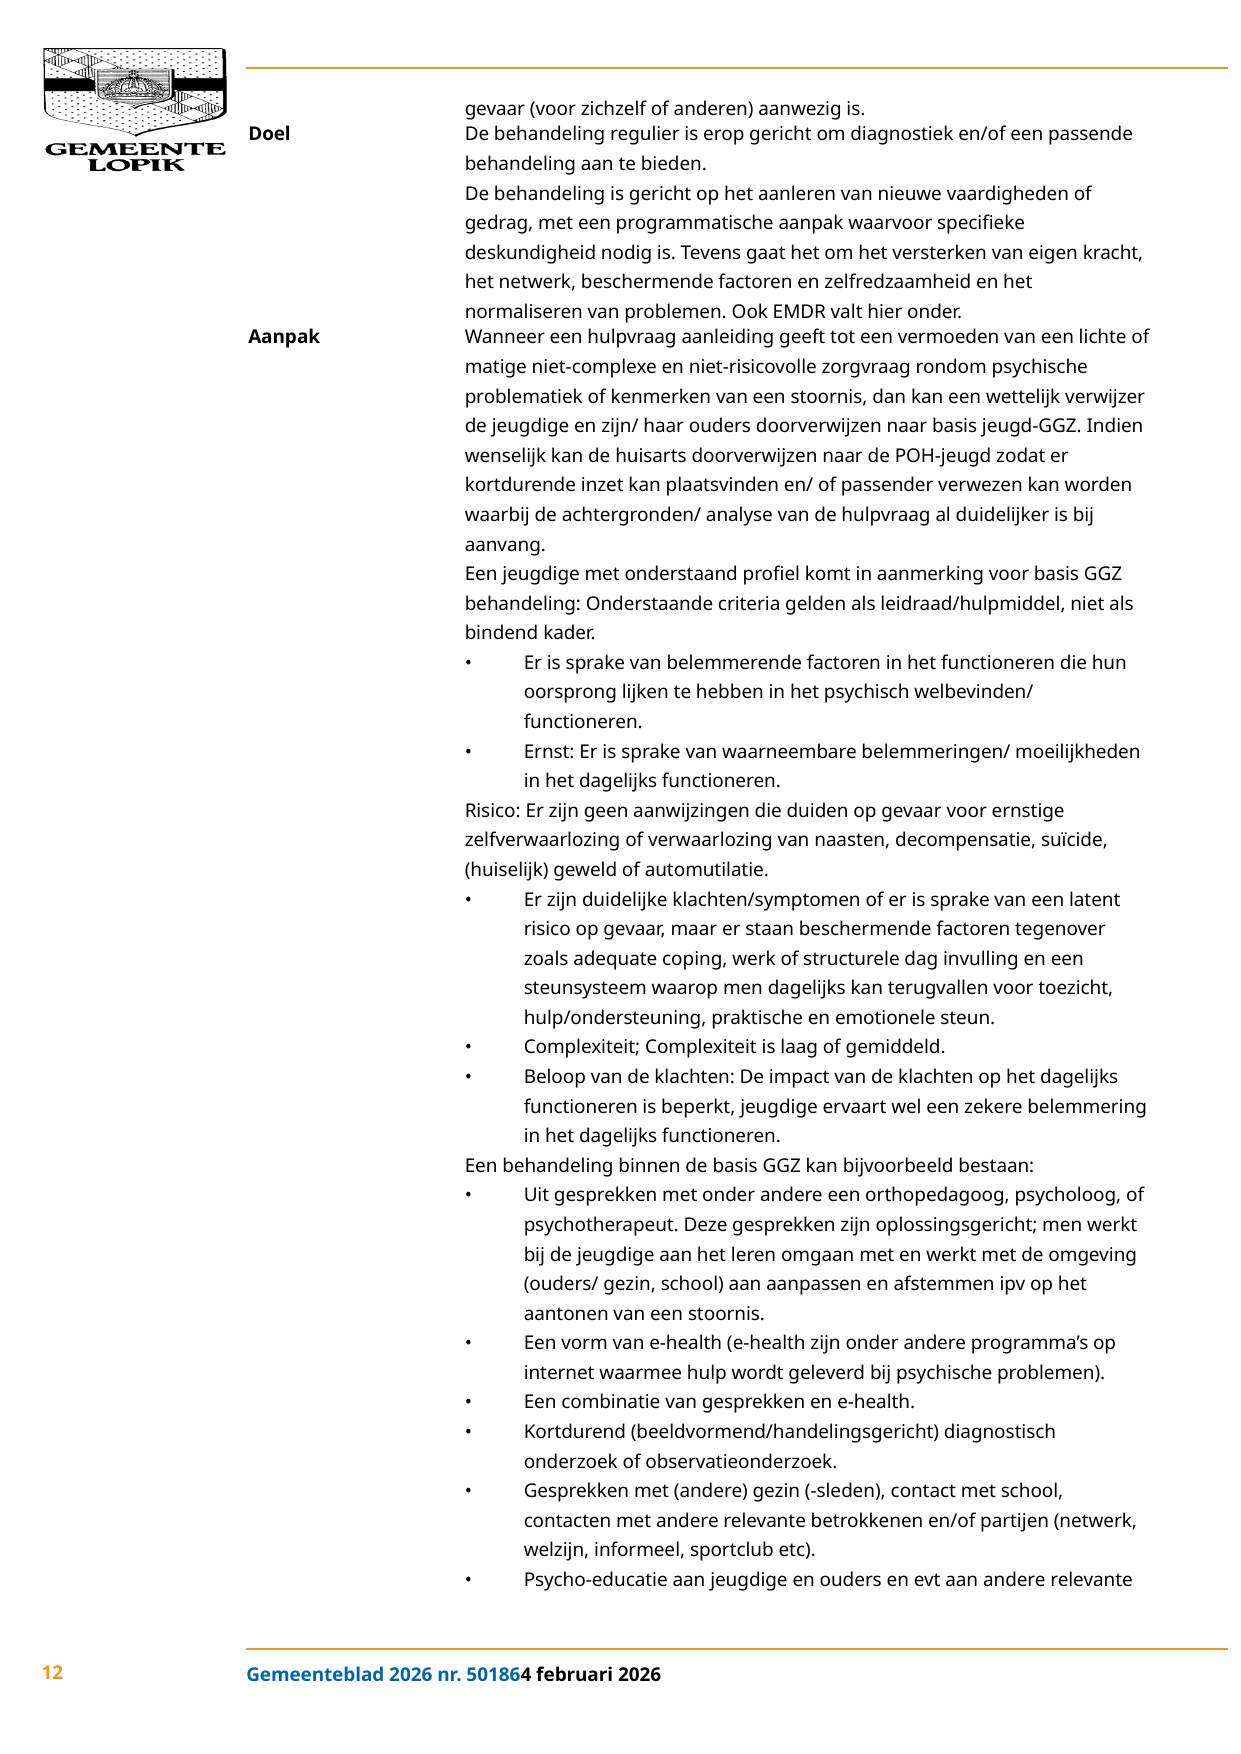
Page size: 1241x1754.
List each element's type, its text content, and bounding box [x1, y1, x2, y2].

table_cell De behandeling regulier is erop gericht om diagnostiek en/of een passende behandeling aan te bieden. De behandeling is gericht op het aanleren van nieuwe vaardigheden of gedrag, met een programmatische aanpak waarvoor specifieke deskundigheid nodig is. Tevens gaat het om het versterken van eigen kracht, het netwerk, beschermende factoren en zelfredzaamheid en het normaliseren van problemen. Ook EMDR valt hier onder. [465, 121, 1152, 324]
table_cell [248, 95, 464, 121]
table_cell Aanpak [248, 324, 464, 1592]
picture [41, 47, 231, 172]
table_cell Doel [248, 121, 464, 324]
table_cell gevaar (voor zichzelf of anderen) aanwezig is. [465, 95, 1152, 121]
table_cell Wanneer een hulpvraag aanleiding geeft tot een vermoeden van een lichte of matige niet-complexe en niet-risicovolle zorgvraag rondom psychische problematiek of kenmerken van een stoornis, dan kan een wettelijk verwijzer de jeugdige en zijn/ haar ouders doorverwijzen naar basis jeugd-GGZ. Indien wenselijk kan de huisarts doorverwijzen naar de POH-jeugd zodat er kortdurende inzet kan plaatsvinden en/ of passender verwezen kan worden waarbij de achtergronden/ analyse van de hulpvraag al duidelijker is bij aanvang. Een jeugdige met onderstaand profiel komt in aanmerking voor basis GGZ behandeling: Onderstaande criteria gelden als leidraad/hulpmiddel, niet als bindend kader. Er is sprake van belemmerende factoren in het functioneren die hun oorsprong lijken te hebben in het psychisch welbevinden/ functioneren. Ernst: Er is sprake van waarneembare belemmeringen/ moeilijkheden in het dagelijks functioneren. Risico: Er zijn geen aanwijzingen die duiden op gevaar voor ernstige zelfverwaarlozing of verwaarlozing van naasten, decompensatie, suïcide, (huiselijk) geweld of automutilatie. Er zijn duidelijke klachten/symptomen of er is sprake van een latent risico op gevaar, maar er staan beschermende factoren tegenover zoals adequate coping, werk of structurele dag invulling en een steunsysteem waarop men dagelijks kan terugvallen voor toezicht, hulp/ondersteuning, praktische en emotionele steun. Complexiteit; Complexiteit is laag of gemiddeld. Beloop van de klachten: De impact van de klachten op het dagelijks functioneren is beperkt, jeugdige ervaart wel een zekere belemmering in het dagelijks functioneren. Een behandeling binnen de basis GGZ kan bijvoorbeeld bestaan: Uit gesprekken met onder andere een orthopedagoog, psycholoog, of psychotherapeut. Deze gesprekken zijn oplossingsgericht; men werkt bij de jeugdige aan het leren omgaan met en werkt met de omgeving (ouders/ gezin, school) aan aanpassen en afstemmen ipv op het aantonen van een stoornis. Een vorm van e-health (e-health zijn onder andere programma’s op internet waarmee hulp wordt geleverd bij psychische problemen). Een combinatie van gesprekken en e-health. Kortdurend (beeldvormend/handelingsgericht) diagnostisch onderzoek of observatieonderzoek. Gesprekken met (andere) gezin (-sleden), contact met school, contacten met andere relevante betrokkenen en/of partijen (netwerk, welzijn, informeel, sportclub etc). Psycho-educatie aan jeugdige en ouders en evt aan andere relevante [465, 324, 1152, 1592]
